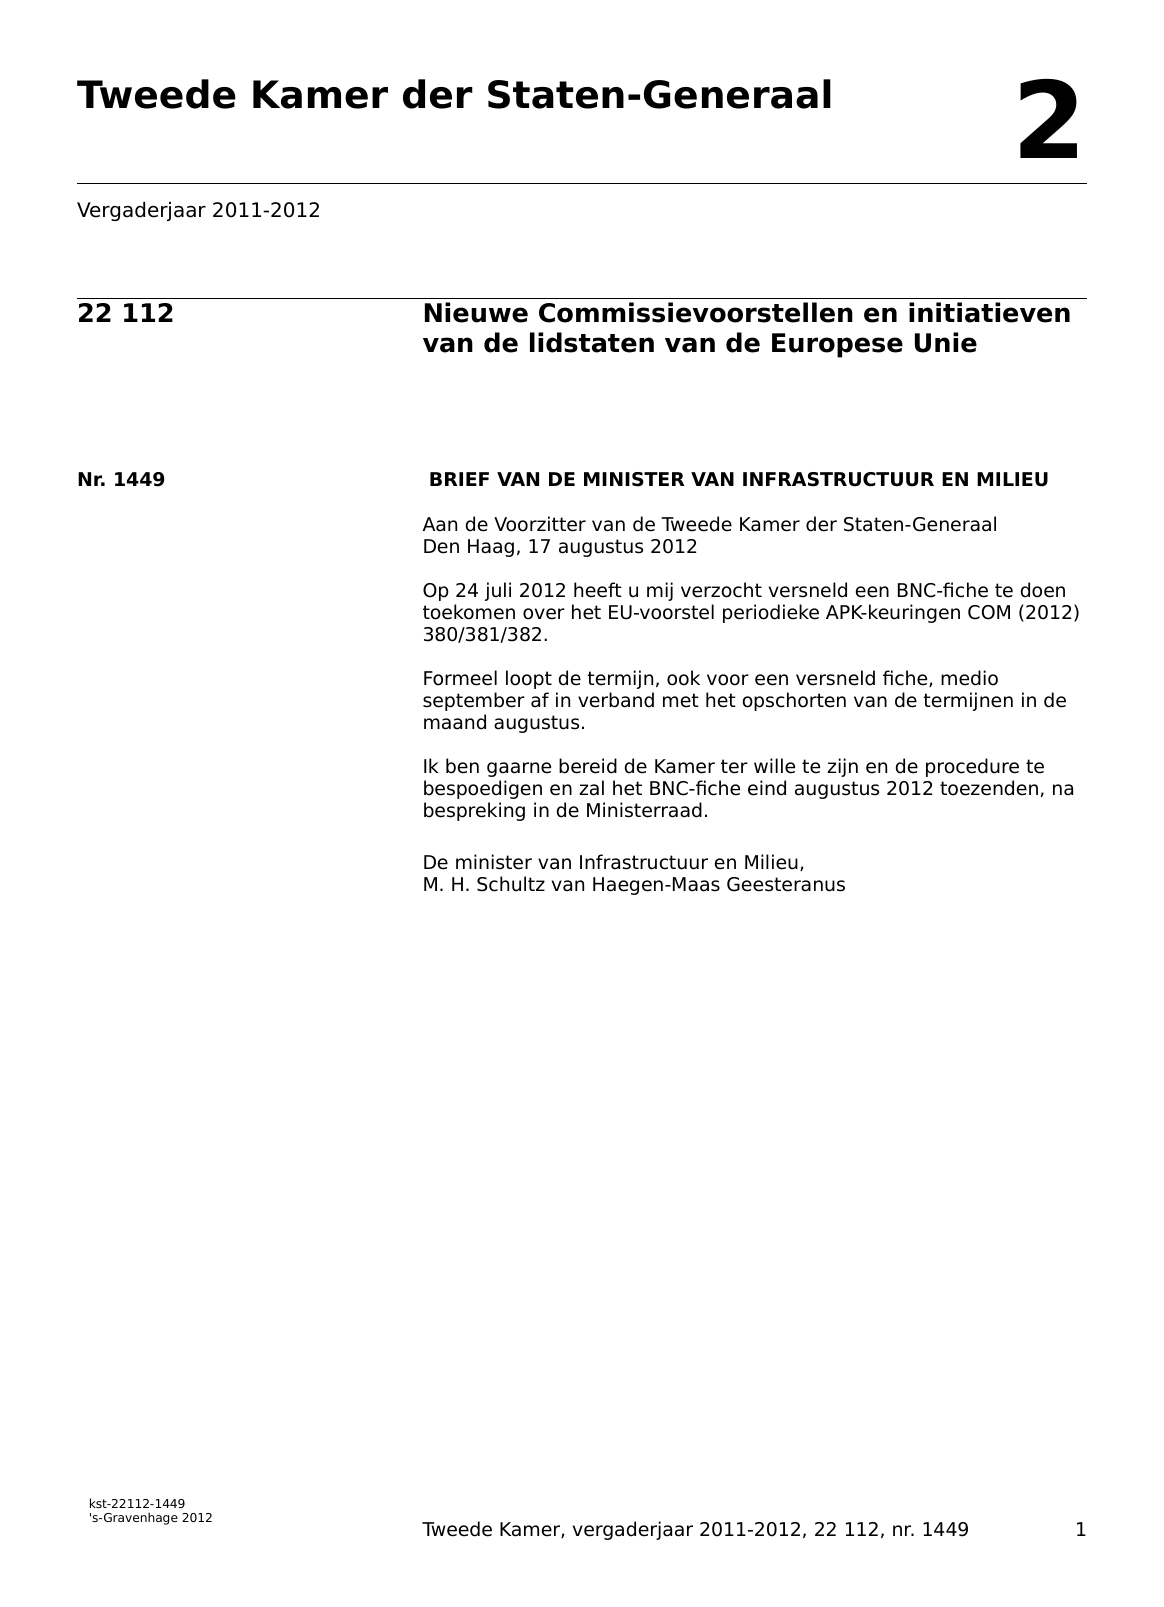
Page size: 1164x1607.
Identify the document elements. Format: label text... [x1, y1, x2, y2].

text Formeel loopt de termijn, ook voor een versneld fiche, medio september af in verband met het opschorten van de termijnen in de maand augustus. [422, 668, 1087, 734]
text Ik ben gaarne bereid de Kamer ter wille te zijn en de procedure te bespoedigen en zal het BNC-fiche eind augustus 2012 toezenden, na bespreking in de Ministerraad. [422, 756, 1087, 822]
table_header Tweede Kamer der Staten-Generaal [77, 59, 886, 183]
text Den Haag, 17 augustus 2012 [422, 536, 1087, 557]
table_cell Vergaderjaar 2011-2012 [77, 184, 1087, 298]
subtitle Nr. 1449 BRIEF VAN DE MINISTER VAN INFRASTRUCTUUR EN MILIEU [77, 469, 1087, 491]
text 's-Gravenhage 2012 [88, 1511, 323, 1525]
table_header 2 [886, 59, 1087, 183]
text Aan de Voorzitter van de Tweede Kamer der Staten-Generaal [422, 513, 1087, 536]
subtitle 22 112 Nieuwe Commissievoorstellen en initiatieven van de lidstaten van de Europese Unie [77, 299, 1087, 358]
text kst-22112-1449 [88, 1497, 323, 1511]
text Op 24 juli 2012 heeft u mij verzocht versneld een BNC-fiche te doen toekomen over het EU-voorstel periodieke APK-keuringen COM (2012) 380/381/382. [422, 580, 1087, 646]
text De minister van Infrastructuur en Milieu, M. H. Schultz van Haegen-Maas Geesteranus [422, 852, 1087, 896]
